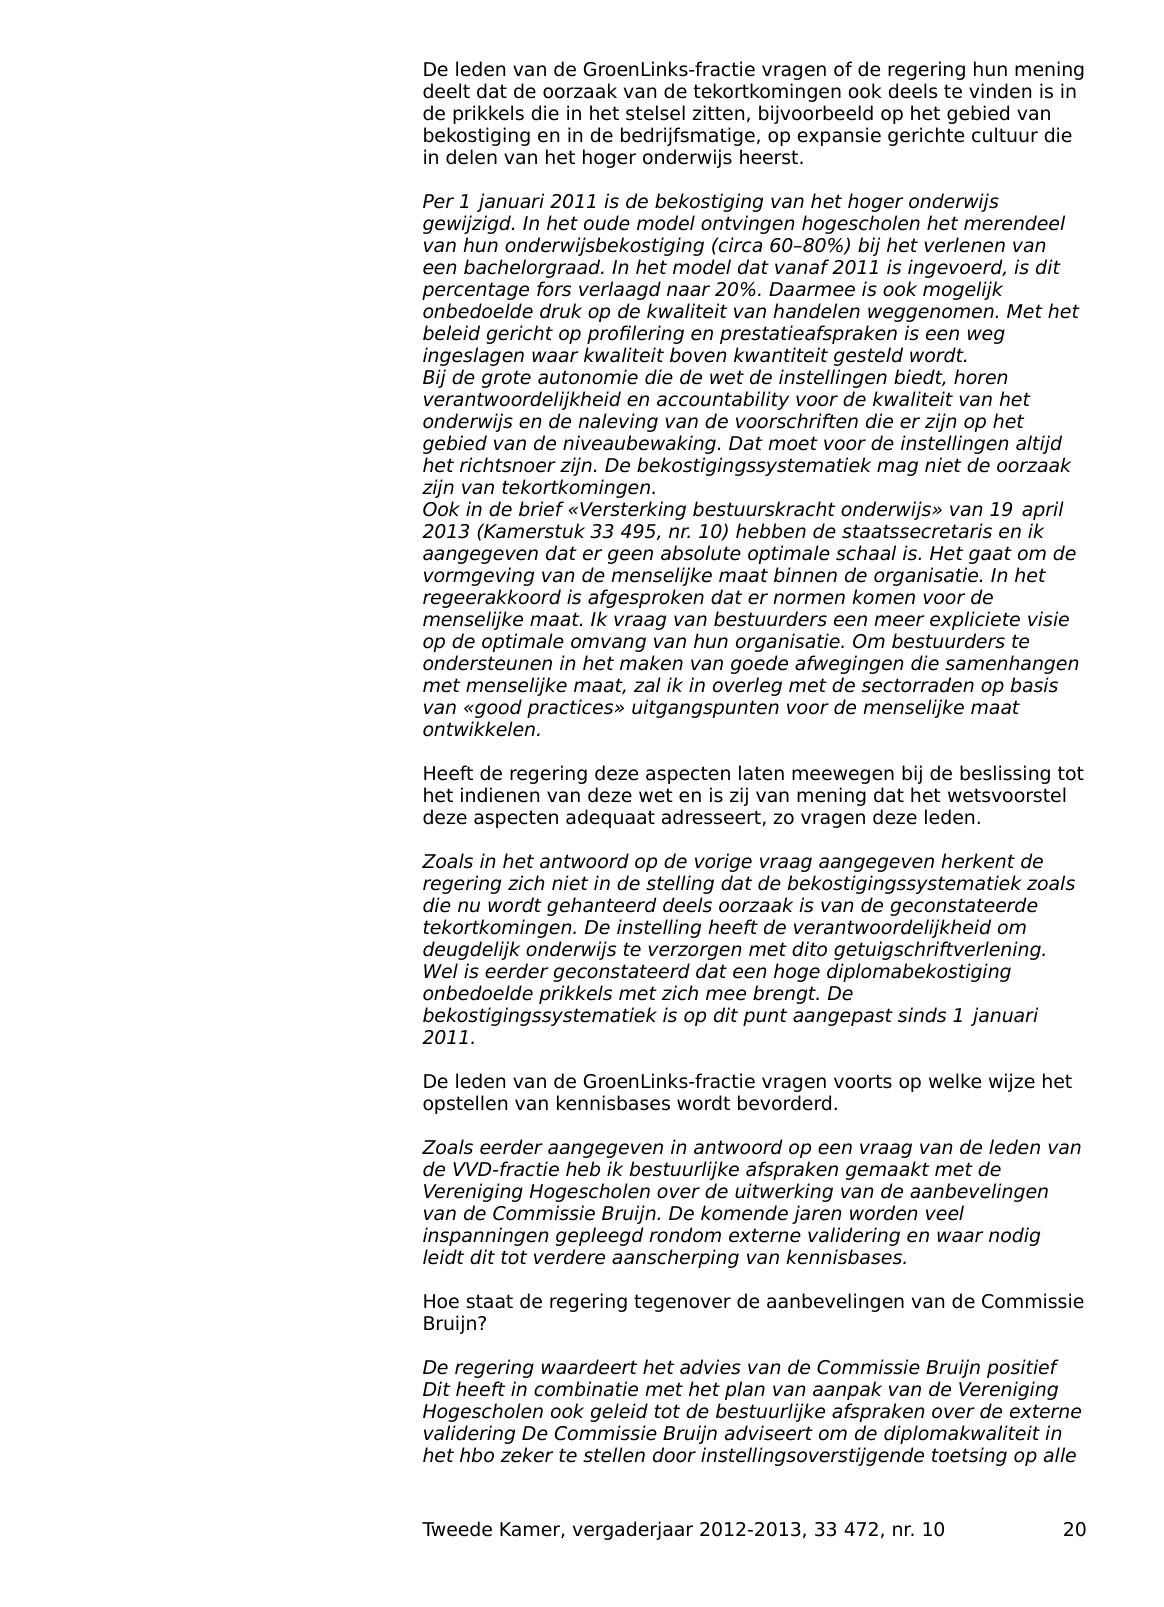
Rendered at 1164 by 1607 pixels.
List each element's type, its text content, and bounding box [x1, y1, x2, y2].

text Ook in de brief «Versterking bestuurskracht onderwijs» van 19 april 2013 (Kamerstuk 33 495, nr. 10) hebben de staatssecretaris en ik aangegeven dat er geen absolute optimale schaal is. Het gaat om de vormgeving van de menselijke maat binnen de organisatie. In het regeerakkoord is afgesproken dat er normen komen voor de menselijke maat. Ik vraag van bestuurders een meer expliciete visie op de optimale omvang van hun organisatie. Om bestuurders te ondersteunen in het maken van goede afwegingen die samenhangen met menselijke maat, zal ik in overleg met de sectorraden op basis van «good practices» uitgangspunten voor de menselijke maat ontwikkelen. [422, 499, 1087, 741]
text Zoals eerder aangegeven in antwoord op een vraag van de leden van de VVD-fractie heb ik bestuurlijke afspraken gemaakt met de Vereniging Hogescholen over de uitwerking van de aanbevelingen van de Commissie Bruijn. De komende jaren worden veel inspanningen gepleegd rondom externe validering en waar nodig leidt dit tot verdere aanscherping van kennisbases. [422, 1137, 1087, 1269]
text Per 1 januari 2011 is de bekostiging van het hoger onderwijs gewijzigd. In het oude model ontvingen hogescholen het merendeel van hun onderwijsbekostiging (circa 60–80%) bij het verlenen van een bachelorgraad. In het model dat vanaf 2011 is ingevoerd, is dit percentage fors verlaagd naar 20%. Daarmee is ook mogelijk onbedoelde druk op de kwaliteit van handelen weggenomen. Met het beleid gericht op profilering en prestatieafspraken is een weg ingeslagen waar kwaliteit boven kwantiteit gesteld wordt. [422, 191, 1087, 367]
text Heeft de regering deze aspecten laten meewegen bij de beslissing tot het indienen van deze wet en is zij van mening dat het wetsvoorstel deze aspecten adequaat adresseert, zo vragen deze leden. [422, 763, 1087, 829]
text Zoals in het antwoord op de vorige vraag aangegeven herkent de regering zich niet in de stelling dat de bekostigingssystematiek zoals die nu wordt gehanteerd deels oorzaak is van de geconstateerde tekortkomingen. De instelling heeft de verantwoordelijkheid om deugdelijk onderwijs te verzorgen met dito getuigschriftverlening. Wel is eerder geconstateerd dat een hoge diplomabekostiging onbedoelde prikkels met zich mee brengt. De bekostigingssystematiek is op dit punt aangepast sinds 1 januari 2011. [422, 851, 1087, 1049]
text Hoe staat de regering tegenover de aanbevelingen van de Commissie Bruijn? [422, 1291, 1087, 1335]
text De leden van de GroenLinks-fractie vragen voorts op welke wijze het opstellen van kennisbases wordt bevorderd. [422, 1071, 1087, 1115]
text De regering waardeert het advies van de Commissie Bruijn positief Dit heeft in combinatie met het plan van aanpak van de Vereniging Hogescholen ook geleid tot de bestuurlijke afspraken over de externe validering De Commissie Bruijn adviseert om de diplomakwaliteit in het hbo zeker te stellen door instellingsoverstijgende toetsing op alle [422, 1357, 1087, 1467]
text De leden van de GroenLinks-fractie vragen of de regering hun mening deelt dat de oorzaak van de tekortkomingen ook deels te vinden is in de prikkels die in het stelsel zitten, bijvoorbeeld op het gebied van bekostiging en in de bedrijfsmatige, op expansie gerichte cultuur die in delen van het hoger onderwijs heerst. [422, 59, 1087, 169]
text Bij de grote autonomie die de wet de instellingen biedt, horen verantwoordelijkheid en accountability voor de kwaliteit van het onderwijs en de naleving van de voorschriften die er zijn op het gebied van de niveaubewaking. Dat moet voor de instellingen altijd het richtsnoer zijn. De bekostigingssystematiek mag niet de oorzaak zijn van tekortkomingen. [422, 367, 1087, 499]
